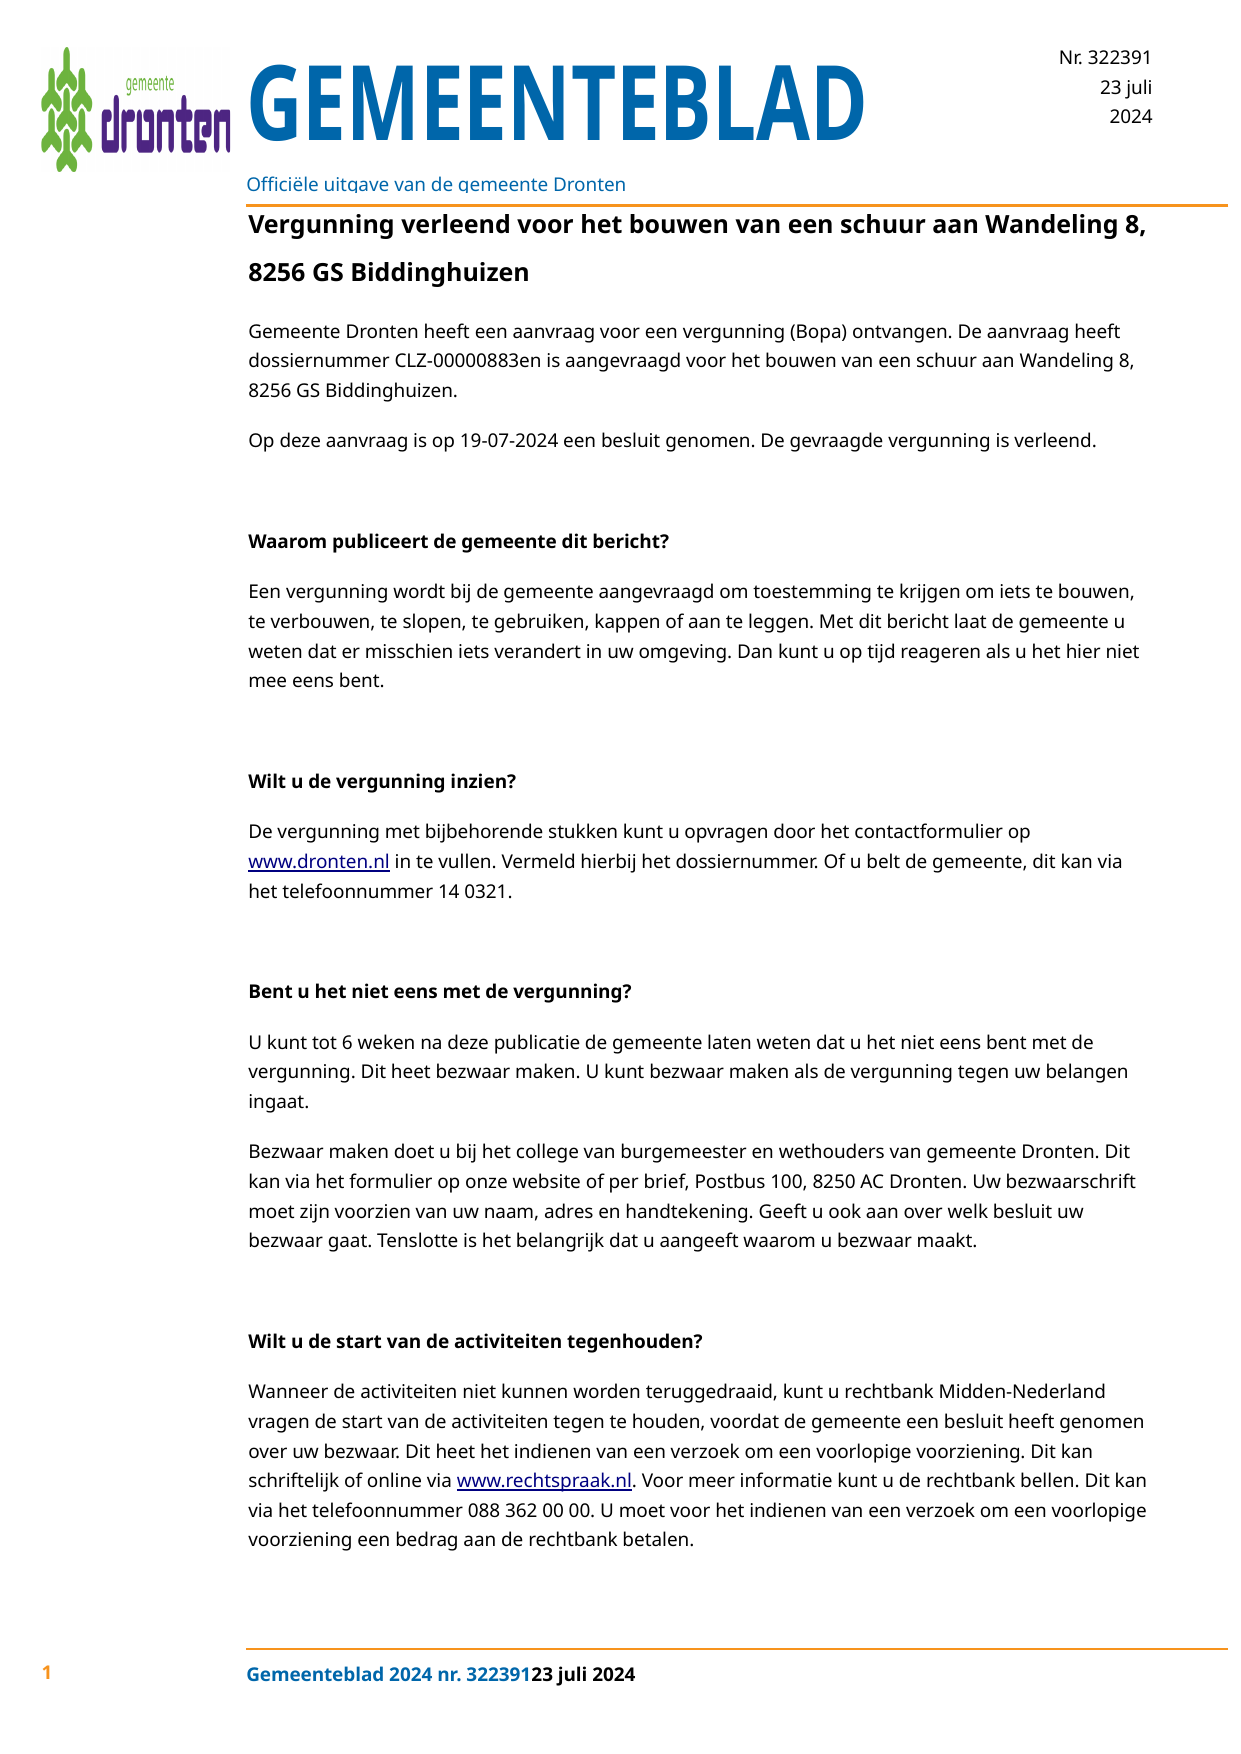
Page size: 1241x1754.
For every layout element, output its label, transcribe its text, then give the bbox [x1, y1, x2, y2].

text Een vergunning wordt bij de gemeente aangevraagd om toestemming te krijgen om iets te bouwen, te verbouwen, te slopen, te gebruiken, kappen of aan te leggen. Met dit bericht laat de gemeente u weten dat er misschien iets verandert in uw omgeving. Dan kunt u op tijd reageren als u het hier niet mee eens bent. [248, 579, 1152, 693]
text De vergunning met bijbehorende stukken kunt u opvragen door het contactformulier op www.dronten.nl in te vullen. Vermeld hierbij het dossiernummer. Of u belt de gemeente, dit kan via het telefoonnummer 14 0321. [248, 819, 1152, 904]
text Bent u het niet eens met de vergunning? [248, 979, 1152, 1004]
text Wilt u de start van de activiteiten tegenhouden? [248, 1328, 1152, 1354]
text Bezwaar maken doet u bij het college van burgemeester en wethouders van gemeente Dronten. Dit kan via het formulier op onze website of per brief, Postbus 100, 8250 AC Dronten. Uw bezwaarschrift moet zijn voorzien van uw naam, adres en handtekening. Geeft u ook aan over welk besluit uw bezwaar gaat. Tenslotte is het belangrijk dat u aangeeft waarom u bezwaar maakt. [248, 1139, 1152, 1253]
picture [41, 47, 231, 172]
text Op deze aanvraag is op 19-07-2024 een besluit genomen. De gevraagde vergunning is verleend. [248, 427, 1152, 453]
text U kunt tot 6 weken na deze publicatie de gemeente laten weten dat u het niet eens bent met de vergunning. Dit heet bezwaar maken. U kunt bezwaar maken als de vergunning tegen uw belangen ingaat. [248, 1029, 1152, 1114]
text Vergunning verleend voor het bouwen van een schuur aan Wandeling 8, 8256 GS Biddinghuizen [248, 207, 1152, 288]
text Gemeente Dronten heeft een aanvraag voor een vergunning (Bopa) ontvangen. De aanvraag heeft dossiernummer CLZ-00000883en is aangevraagd voor het bouwen van een schuur aan Wandeling 8, 8256 GS Biddinghuizen. [248, 318, 1152, 403]
text Waarom publiceert de gemeente dit bericht? [248, 528, 1152, 554]
text Wanneer de activiteiten niet kunnen worden teruggedraaid, kunt u rechtbank Midden-Nederland vragen de start van de activiteiten tegen te houden, voordat de gemeente een besluit heeft genomen over uw bezwaar. Dit heet het indienen van een verzoek om een voorlopige voorziening. Dit kan schriftelijk of online via www.rechtspraak.nl. Voor meer informatie kunt u de rechtbank bellen. Dit kan via het telefoonnummer 088 362 00 00. U moet voor het indienen van een verzoek om een voorlopige voorziening een bedrag aan de rechtbank betalen. [248, 1379, 1152, 1552]
text Wilt u de vergunning inzien? [248, 768, 1152, 794]
